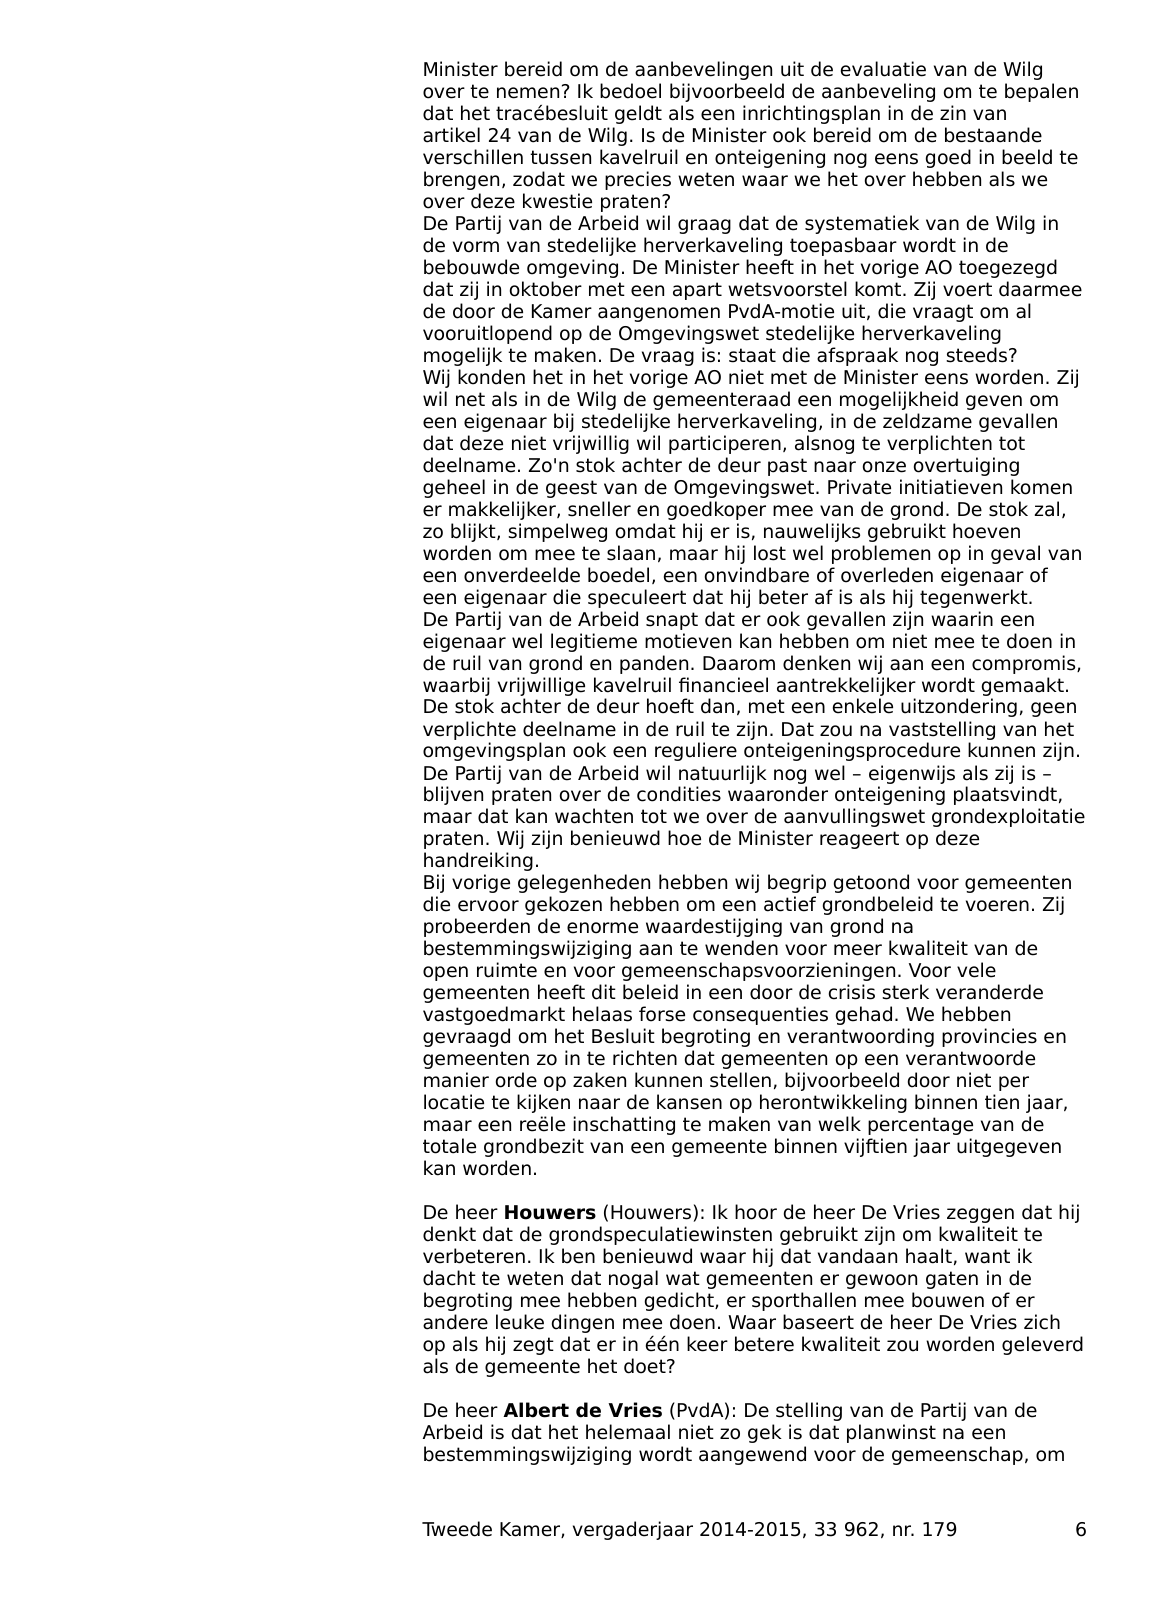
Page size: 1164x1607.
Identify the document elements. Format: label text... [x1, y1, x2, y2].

text De Partij van de Arbeid snapt dat er ook gevallen zijn waarin een eigenaar wel legitieme motieven kan hebben om niet mee te doen in de ruil van grond en panden. Daarom denken wij aan een compromis, waarbij vrijwillige kavelruil financieel aantrekkelijker wordt gemaakt. De stok achter de deur hoeft dan, met een enkele uitzondering, geen verplichte deelname in de ruil te zijn. Dat zou na vaststelling van het omgevingsplan ook een reguliere onteigeningsprocedure kunnen zijn. De Partij van de Arbeid wil natuurlijk nog wel – eigenwijs als zij is – blijven praten over de condities waaronder onteigening plaatsvindt, maar dat kan wachten tot we over de aanvullingswet grondexploitatie praten. Wij zijn benieuwd hoe de Minister reageert op deze handreiking. [422, 608, 1087, 872]
text Bij vorige gelegenheden hebben wij begrip getoond voor gemeenten die ervoor gekozen hebben om een actief grondbeleid te voeren. Zij probeerden de enorme waardestijging van grond na bestemmingswijziging aan te wenden voor meer kwaliteit van de open ruimte en voor gemeenschapsvoorzieningen. Voor vele gemeenten heeft dit beleid in een door de crisis sterk veranderde vastgoedmarkt helaas forse consequenties gehad. We hebben gevraagd om het Besluit begroting en verantwoording provincies en gemeenten zo in te richten dat gemeenten op een verantwoorde manier orde op zaken kunnen stellen, bijvoorbeeld door niet per locatie te kijken naar de kansen op herontwikkeling binnen tien jaar, maar een reële inschatting te maken van welk percentage van de totale grondbezit van een gemeente binnen vijftien jaar uitgegeven kan worden. [422, 872, 1087, 1180]
text Wij konden het in het vorige AO niet met de Minister eens worden. Zij wil net als in de Wilg de gemeenteraad een mogelijkheid geven om een eigenaar bij stedelijke herverkaveling, in de zeldzame gevallen dat deze niet vrijwillig wil participeren, alsnog te verplichten tot deelname. Zo'n stok achter de deur past naar onze overtuiging geheel in de geest van de Omgevingswet. Private initiatieven komen er makkelijker, sneller en goedkoper mee van de grond. De stok zal, zo blijkt, simpelweg omdat hij er is, nauwelijks gebruikt hoeven worden om mee te slaan, maar hij lost wel problemen op in geval van een onverdeelde boedel, een onvindbare of overleden eigenaar of een eigenaar die speculeert dat hij beter af is als hij tegenwerkt. [422, 367, 1087, 608]
text De heer Albert de Vries (PvdA): De stelling van de Partij van de Arbeid is dat het helemaal niet zo gek is dat planwinst na een bestemmingswijziging wordt aangewend voor de gemeenschap, om [422, 1400, 1087, 1466]
text De Partij van de Arbeid wil graag dat de systematiek van de Wilg in de vorm van stedelijke herverkaveling toepasbaar wordt in de bebouwde omgeving. De Minister heeft in het vorige AO toegezegd dat zij in oktober met een apart wetsvoorstel komt. Zij voert daarmee de door de Kamer aangenomen PvdA-motie uit, die vraagt om al vooruitlopend op de Omgevingswet stedelijke herverkaveling mogelijk te maken. De vraag is: staat die afspraak nog steeds? [422, 213, 1087, 367]
text Minister bereid om de aanbevelingen uit de evaluatie van de Wilg over te nemen? Ik bedoel bijvoorbeeld de aanbeveling om te bepalen dat het tracébesluit geldt als een inrichtingsplan in de zin van artikel 24 van de Wilg. Is de Minister ook bereid om de bestaande verschillen tussen kavelruil en onteigening nog eens goed in beeld te brengen, zodat we precies weten waar we het over hebben als we over deze kwestie praten? [422, 59, 1087, 213]
text De heer Houwers (Houwers): Ik hoor de heer De Vries zeggen dat hij denkt dat de grondspeculatiewinsten gebruikt zijn om kwaliteit te verbeteren. Ik ben benieuwd waar hij dat vandaan haalt, want ik dacht te weten dat nogal wat gemeenten er gewoon gaten in de begroting mee hebben gedicht, er sporthallen mee bouwen of er andere leuke dingen mee doen. Waar baseert de heer De Vries zich op als hij zegt dat er in één keer betere kwaliteit zou worden geleverd als de gemeente het doet? [422, 1202, 1087, 1378]
